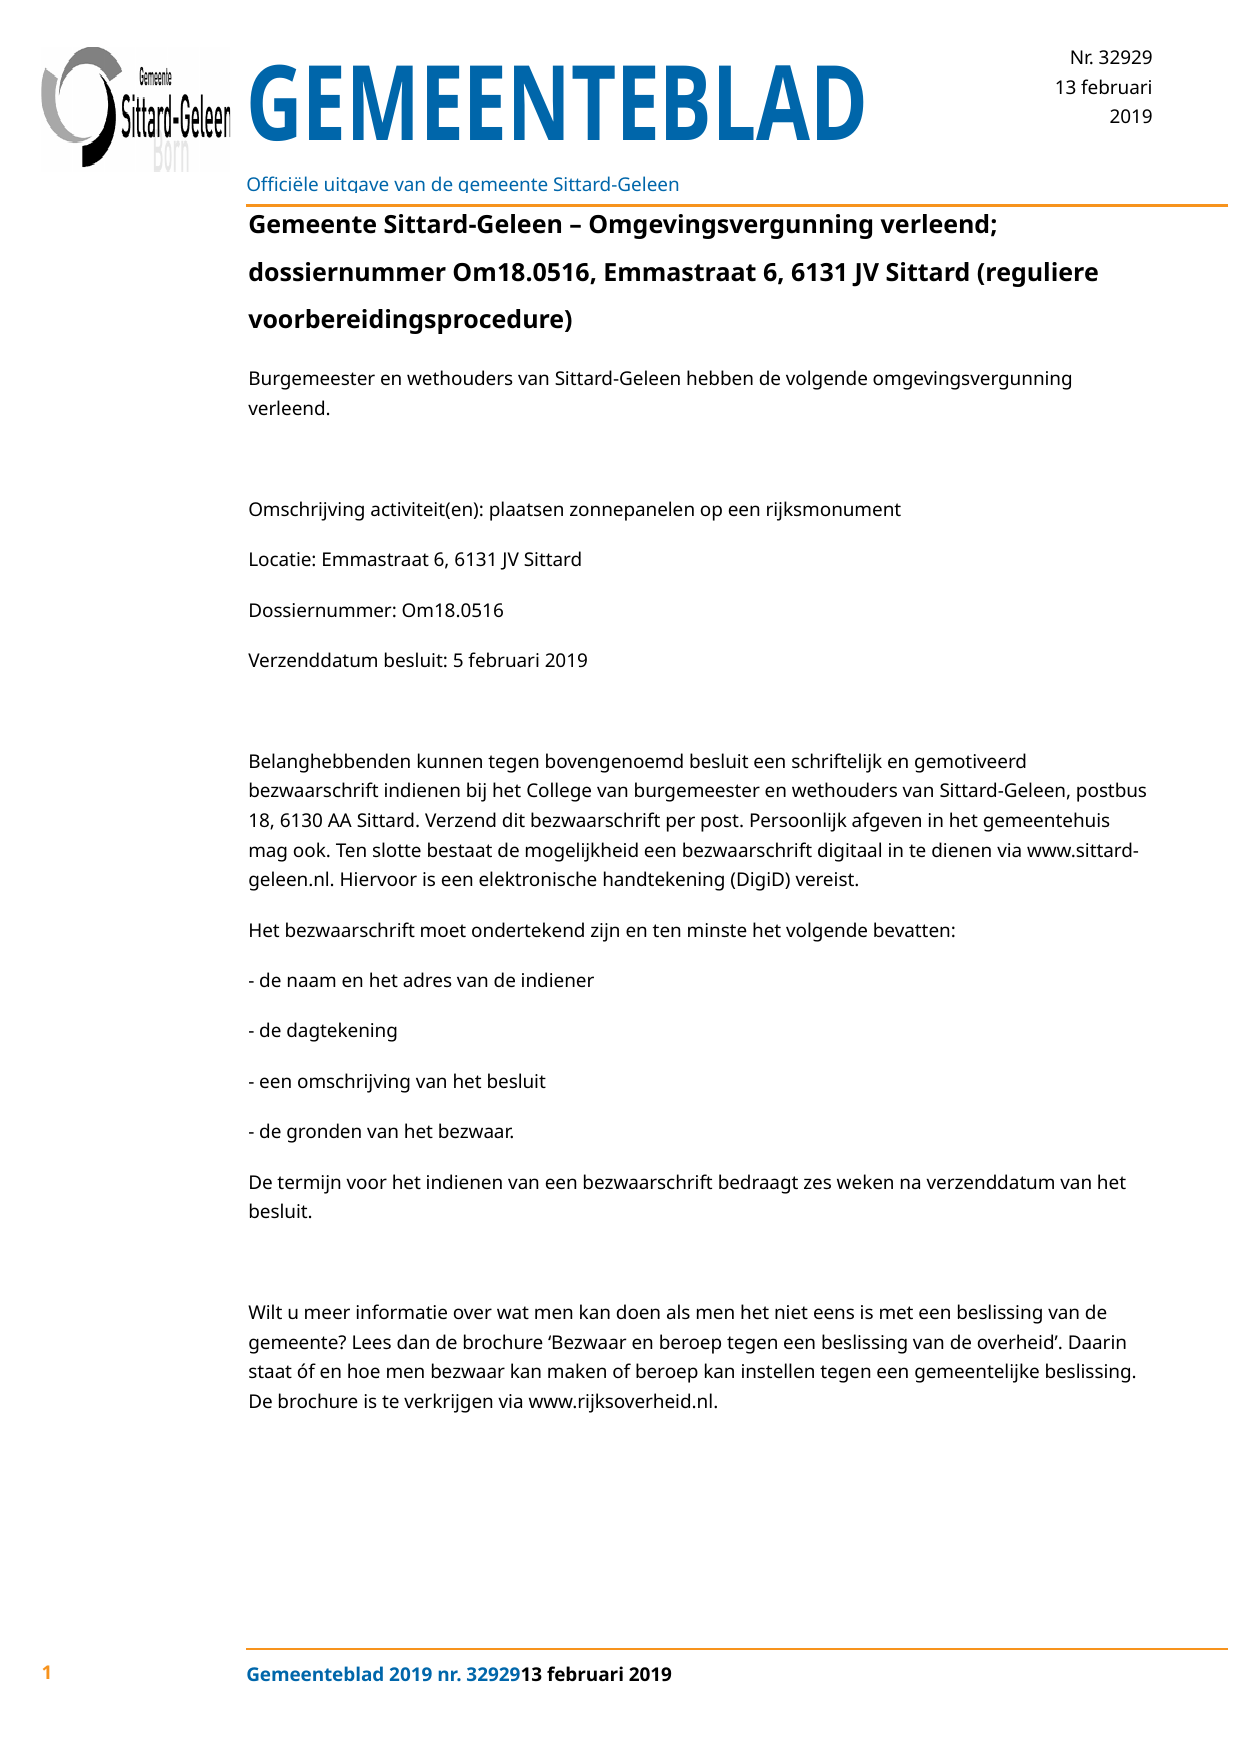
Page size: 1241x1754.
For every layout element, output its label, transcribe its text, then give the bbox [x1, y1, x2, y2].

text - de naam en het adres van de indiener [248, 967, 1152, 993]
text - de gronden van het bezwaar. [248, 1118, 1152, 1144]
text Dossiernummer: Om18.0516 [248, 597, 1152, 622]
text - de dagtekening [248, 1018, 1152, 1043]
text Belanghebbenden kunnen tegen bovengenoemd besluit een schriftelijk en gemotiveerd bezwaarschrift indienen bij het College van burgemeester en wethouders van Sittard-Geleen, postbus 18, 6130 AA Sittard. Verzend dit bezwaarschrift per post. Persoonlijk afgeven in het gemeentehuis mag ook. Ten slotte bestaat de mogelijkheid een bezwaarschrift digitaal in te dienen via www.sittard-geleen.nl. Hiervoor is een elektronische handtekening (DigiD) vereist. [248, 748, 1152, 892]
text De termijn voor het indienen van een bezwaarschrift bedraagt zes weken na verzenddatum van het besluit. [248, 1169, 1152, 1224]
text Omschrijving activiteit(en): plaatsen zonnepanelen op een rijksmonument [248, 496, 1152, 522]
text Wilt u meer informatie over wat men kan doen als men het niet eens is met een beslissing van de gemeente? Lees dan de brochure ‘Bezwaar en beroep tegen een beslissing van de overheid’. Daarin staat óf en hoe men bezwaar kan maken of beroep kan instellen tegen een gemeentelijke beslissing. De brochure is te verkrijgen via www.rijksoverheid.nl. [248, 1299, 1152, 1414]
text Locatie: Emmastraat 6, 6131 JV Sittard [248, 546, 1152, 572]
text Gemeente Sittard-Geleen – Omgevingsvergunning verleend; dossiernummer Om18.0516, Emmastraat 6, 6131 JV Sittard (reguliere voorbereidingsprocedure) [248, 207, 1152, 336]
picture [41, 47, 231, 172]
text - een omschrijving van het besluit [248, 1068, 1152, 1094]
text Verzenddatum besluit: 5 februari 2019 [248, 647, 1152, 673]
text Burgemeester en wethouders van Sittard-Geleen hebben de volgende omgevingsvergunning verleend. [248, 366, 1152, 421]
text Het bezwaarschrift moet ondertekend zijn en ten minste het volgende bevatten: [248, 917, 1152, 942]
